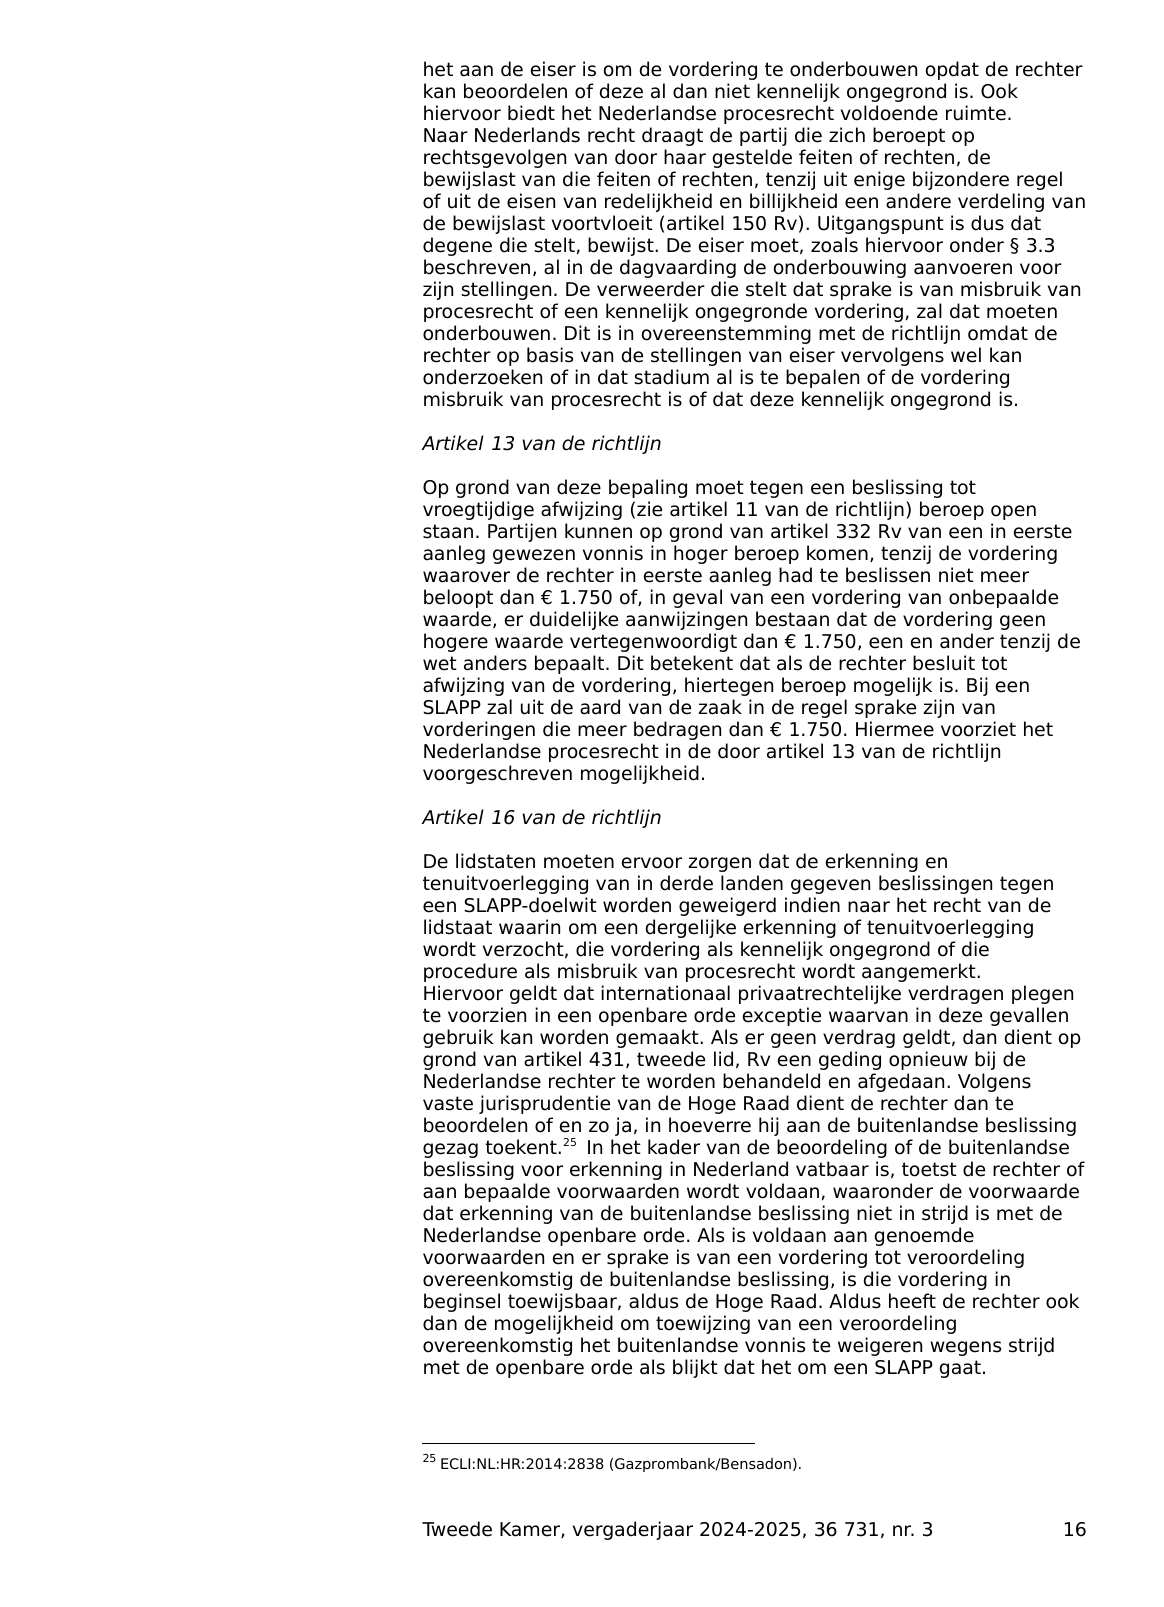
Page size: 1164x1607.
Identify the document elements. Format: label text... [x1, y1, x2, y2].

text het aan de eiser is om de vordering te onderbouwen opdat de rechter kan beoordelen of deze al dan niet kennelijk ongegrond is. Ook hiervoor biedt het Nederlandse procesrecht voldoende ruimte. [422, 59, 1087, 125]
subtitle Artikel 13 van de richtlijn [422, 433, 1087, 455]
text ECLI:NL:HR:2014:2838 (Gazprombank/Bensadon). [422, 1452, 1087, 1474]
text Op grond van deze bepaling moet tegen een beslissing tot vroegtijdige afwijzing (zie artikel 11 van de richtlijn) beroep open staan. Partijen kunnen op grond van artikel 332 Rv van een in eerste aanleg gewezen vonnis in hoger beroep komen, tenzij de vordering waarover de rechter in eerste aanleg had te beslissen niet meer beloopt dan € 1.750 of, in geval van een vordering van onbepaalde waarde, er duidelijke aanwijzingen bestaan dat de vordering geen hogere waarde vertegenwoordigt dan € 1.750, een en ander tenzij de wet anders bepaalt. Dit betekent dat als de rechter besluit tot afwijzing van de vordering, hiertegen beroep mogelijk is. Bij een SLAPP zal uit de aard van de zaak in de regel sprake zijn van vorderingen die meer bedragen dan € 1.750. Hiermee voorziet het Nederlandse procesrecht in de door artikel 13 van de richtlijn voorgeschreven mogelijkheid. [422, 477, 1087, 785]
text Naar Nederlands recht draagt de partij die zich beroept op rechtsgevolgen van door haar gestelde feiten of rechten, de bewijslast van die feiten of rechten, tenzij uit enige bijzondere regel of uit de eisen van redelijkheid en billijkheid een andere verdeling van de bewijslast voortvloeit (artikel 150 Rv). Uitgangspunt is dus dat degene die stelt, bewijst. De eiser moet, zoals hiervoor onder § 3.3 beschreven, al in de dagvaarding de onderbouwing aanvoeren voor zijn stellingen. De verweerder die stelt dat sprake is van misbruik van procesrecht of een kennelijk ongegronde vordering, zal dat moeten onderbouwen. Dit is in overeenstemming met de richtlijn omdat de rechter op basis van de stellingen van eiser vervolgens wel kan onderzoeken of in dat stadium al is te bepalen of de vordering misbruik van procesrecht is of dat deze kennelijk ongegrond is. [422, 125, 1087, 411]
subtitle Artikel 16 van de richtlijn [422, 807, 1087, 829]
text Hiervoor geldt dat internationaal privaatrechtelijke verdragen plegen te voorzien in een openbare orde exceptie waarvan in deze gevallen gebruik kan worden gemaakt. Als er geen verdrag geldt, dan dient op grond van artikel 431, tweede lid, Rv een geding opnieuw bij de Nederlandse rechter te worden behandeld en afgedaan. Volgens vaste jurisprudentie van de Hoge Raad dient de rechter dan te beoordelen of en zo ja, in hoeverre hij aan de buitenlandse beslissing gezag toekent. In het kader van de beoordeling of de buitenlandse beslissing voor erkenning in Nederland vatbaar is, toetst de rechter of aan bepaalde voorwaarden wordt voldaan, waaronder de voorwaarde dat erkenning van de buitenlandse beslissing niet in strijd is met de Nederlandse openbare orde. Als is voldaan aan genoemde voorwaarden en er sprake is van een vordering tot veroordeling overeenkomstig de buitenlandse beslissing, is die vordering in beginsel toewijsbaar, aldus de Hoge Raad. Aldus heeft de rechter ook dan de mogelijkheid om toewijzing van een veroordeling overeenkomstig het buitenlandse vonnis te weigeren wegens strijd met de openbare orde als blijkt dat het om een SLAPP gaat. [422, 983, 1087, 1379]
text De lidstaten moeten ervoor zorgen dat de erkenning en tenuitvoerlegging van in derde landen gegeven beslissingen tegen een SLAPP-doelwit worden geweigerd indien naar het recht van de lidstaat waarin om een dergelijke erkenning of tenuitvoerlegging wordt verzocht, die vordering als kennelijk ongegrond of die procedure als misbruik van procesrecht wordt aangemerkt. [422, 851, 1087, 983]
